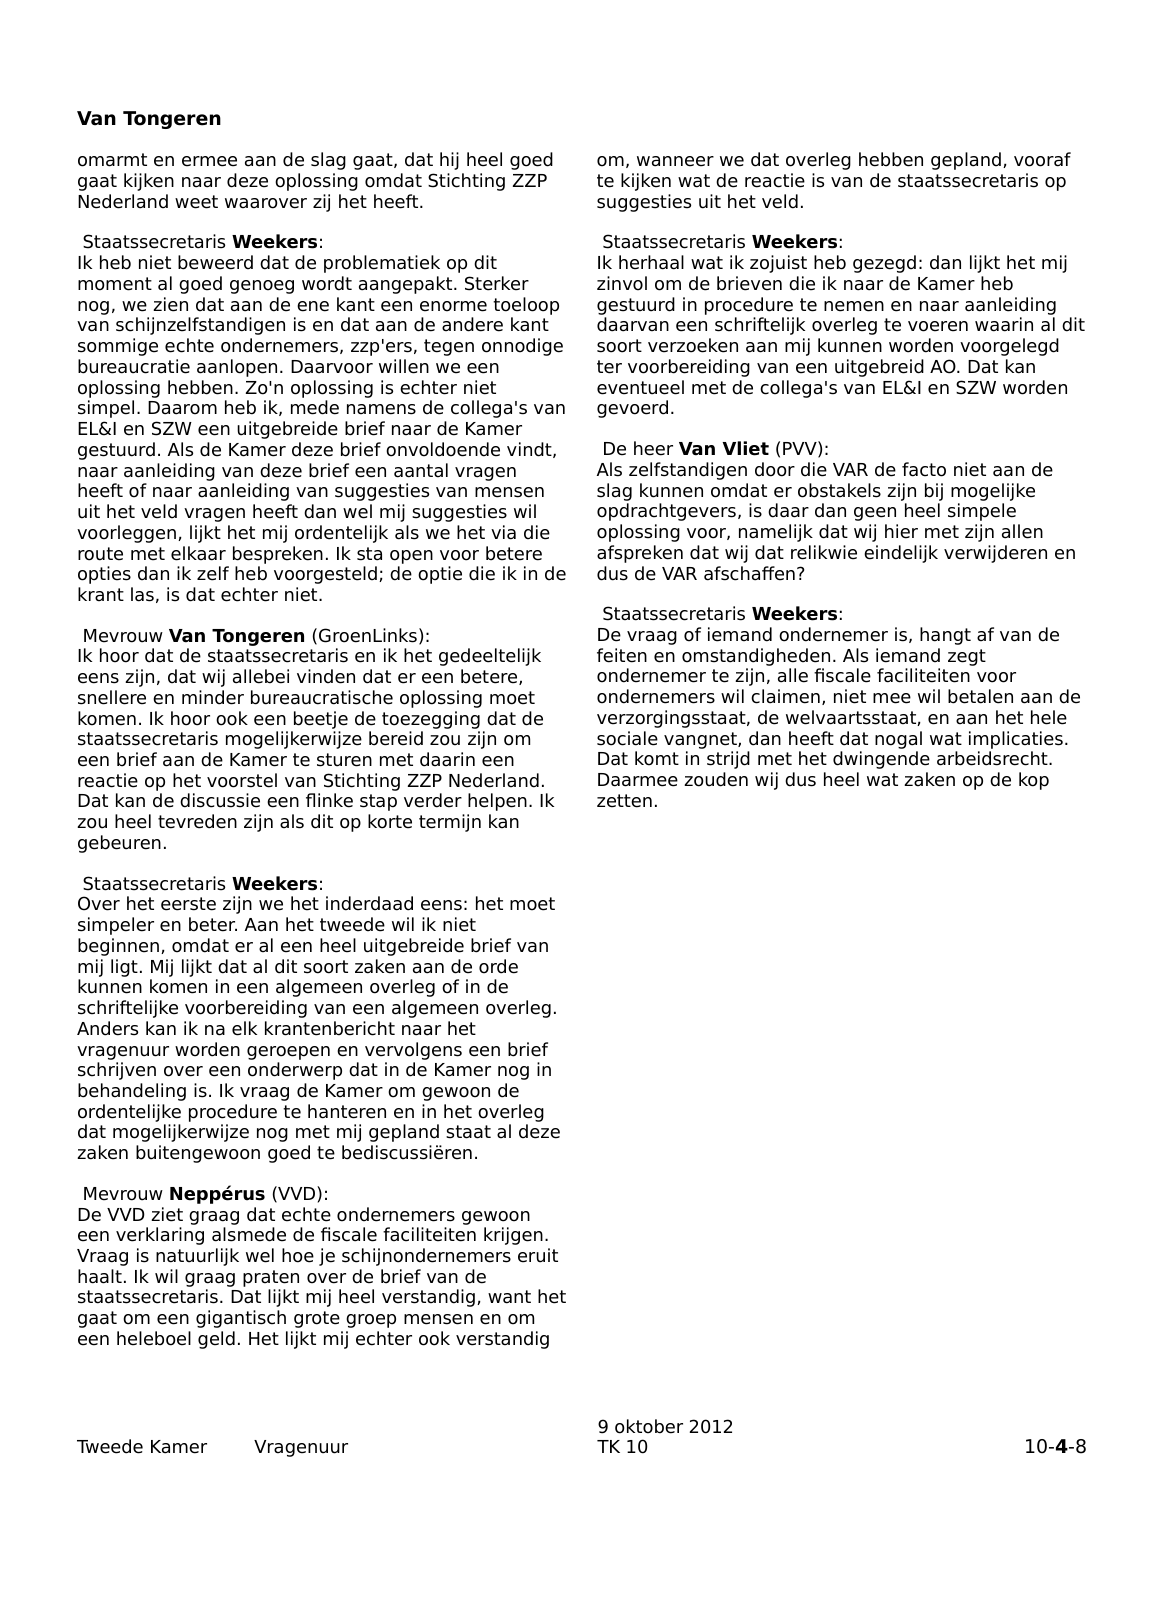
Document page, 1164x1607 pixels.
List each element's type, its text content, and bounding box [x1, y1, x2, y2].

text Over het eerste zijn we het inderdaad eens: het moet simpeler en beter. Aan het tweede wil ik niet beginnen, omdat er al een heel uitgebreide brief van mij ligt. Mij lijkt dat al dit soort zaken aan de orde kunnen komen in een algemeen overleg of in de schriftelijke voorbereiding van een algemeen overleg. Anders kan ik na elk krantenbericht naar het vragenuur worden geroepen en vervolgens een brief schrijven over een onderwerp dat in de Kamer nog in behandeling is. Ik vraag de Kamer om gewoon de ordentelijke procedure te hanteren en in het overleg dat mogelijkerwijze nog met mij gepland staat al deze zaken buitengewoon goed te bediscussiëren. [77, 894, 567, 1164]
text Ik hoor dat de staatssecretaris en ik het gedeeltelijk eens zijn, dat wij allebei vinden dat er een betere, snellere en minder bureaucratische oplossing moet komen. Ik hoor ook een beetje de toezegging dat de staatssecretaris mogelijkerwijze bereid zou zijn om een brief aan de Kamer te sturen met daarin een reactie op het voorstel van Stichting ZZP Nederland. Dat kan de discussie een flinke stap verder helpen. Ik zou heel tevreden zijn als dit op korte termijn kan gebeuren. [77, 646, 567, 853]
text Staatssecretaris Weekers: [77, 873, 567, 894]
text De heer Van Vliet (PVV): [596, 439, 1087, 460]
text omarmt en ermee aan de slag gaat, dat hij heel goed gaat kijken naar deze oplossing omdat Stichting ZZP Nederland weet waarover zij het heeft. [77, 150, 567, 212]
text Mevrouw Neppérus (VVD): [77, 1184, 567, 1204]
text Ik herhaal wat ik zojuist heb gezegd: dan lijkt het mij zinvol om de brieven die ik naar de Kamer heb gestuurd in procedure te nemen en naar aanleiding daarvan een schriftelijk overleg te voeren waarin al dit soort verzoeken aan mij kunnen worden voorgelegd ter voorbereiding van een uitgebreid AO. Dat kan eventueel met de collega's van EL&I en SZW worden gevoerd. [596, 253, 1087, 419]
text Mevrouw Van Tongeren (GroenLinks): [77, 626, 567, 646]
text De vraag of iemand ondernemer is, hangt af van de feiten en omstandigheden. Als iemand zegt ondernemer te zijn, alle fiscale faciliteiten voor ondernemers wil claimen, niet mee wil betalen aan de verzorgingsstaat, de welvaartsstaat, en aan het hele sociale vangnet, dan heeft dat nogal wat implicaties. Dat komt in strijd met het dwingende arbeidsrecht. Daarmee zouden wij dus heel wat zaken op de kop zetten. [596, 625, 1087, 811]
text Staatssecretaris Weekers: [77, 232, 567, 253]
text Staatssecretaris Weekers: [596, 604, 1087, 625]
text Als zelfstandigen door die VAR de facto niet aan de slag kunnen omdat er obstakels zijn bij mogelijke opdrachtgevers, is daar dan geen heel simpele oplossing voor, namelijk dat wij hier met zijn allen afspreken dat wij dat relikwie eindelijk verwijderen en dus de VAR afschaffen? [596, 460, 1087, 584]
text Ik heb niet beweerd dat de problematiek op dit moment al goed genoeg wordt aangepakt. Sterker nog, we zien dat aan de ene kant een enorme toeloop van schijnzelfstandigen is en dat aan de andere kant sommige echte ondernemers, zzp'ers, tegen onnodige bureaucratie aanlopen. Daarvoor willen we een oplossing hebben. Zo'n oplossing is echter niet simpel. Daarom heb ik, mede namens de collega's van EL&I en SZW een uitgebreide brief naar de Kamer gestuurd. Als de Kamer deze brief onvoldoende vindt, naar aanleiding van deze brief een aantal vragen heeft of naar aanleiding van suggesties van mensen uit het veld vragen heeft dan wel mij suggesties wil voorleggen, lijkt het mij ordentelijk als we het via die route met elkaar bespreken. Ik sta open voor betere opties dan ik zelf heb voorgesteld; de optie die ik in de krant las, is dat echter niet. [77, 253, 567, 606]
text De VVD ziet graag dat echte ondernemers gewoon een verklaring alsmede de fiscale faciliteiten krijgen. Vraag is natuurlijk wel hoe je schijnondernemers eruit haalt. Ik wil graag praten over de brief van de staatssecretaris. Dat lijkt mij heel verstandig, want het gaat om een gigantisch grote groep mensen en om een heleboel geld. Het lijkt mij echter ook verstandig [77, 1204, 567, 1349]
text Staatssecretaris Weekers: [596, 232, 1087, 253]
text om, wanneer we dat overleg hebben gepland, vooraf te kijken wat de reactie is van de staatssecretaris op suggesties uit het veld. [596, 150, 1087, 212]
